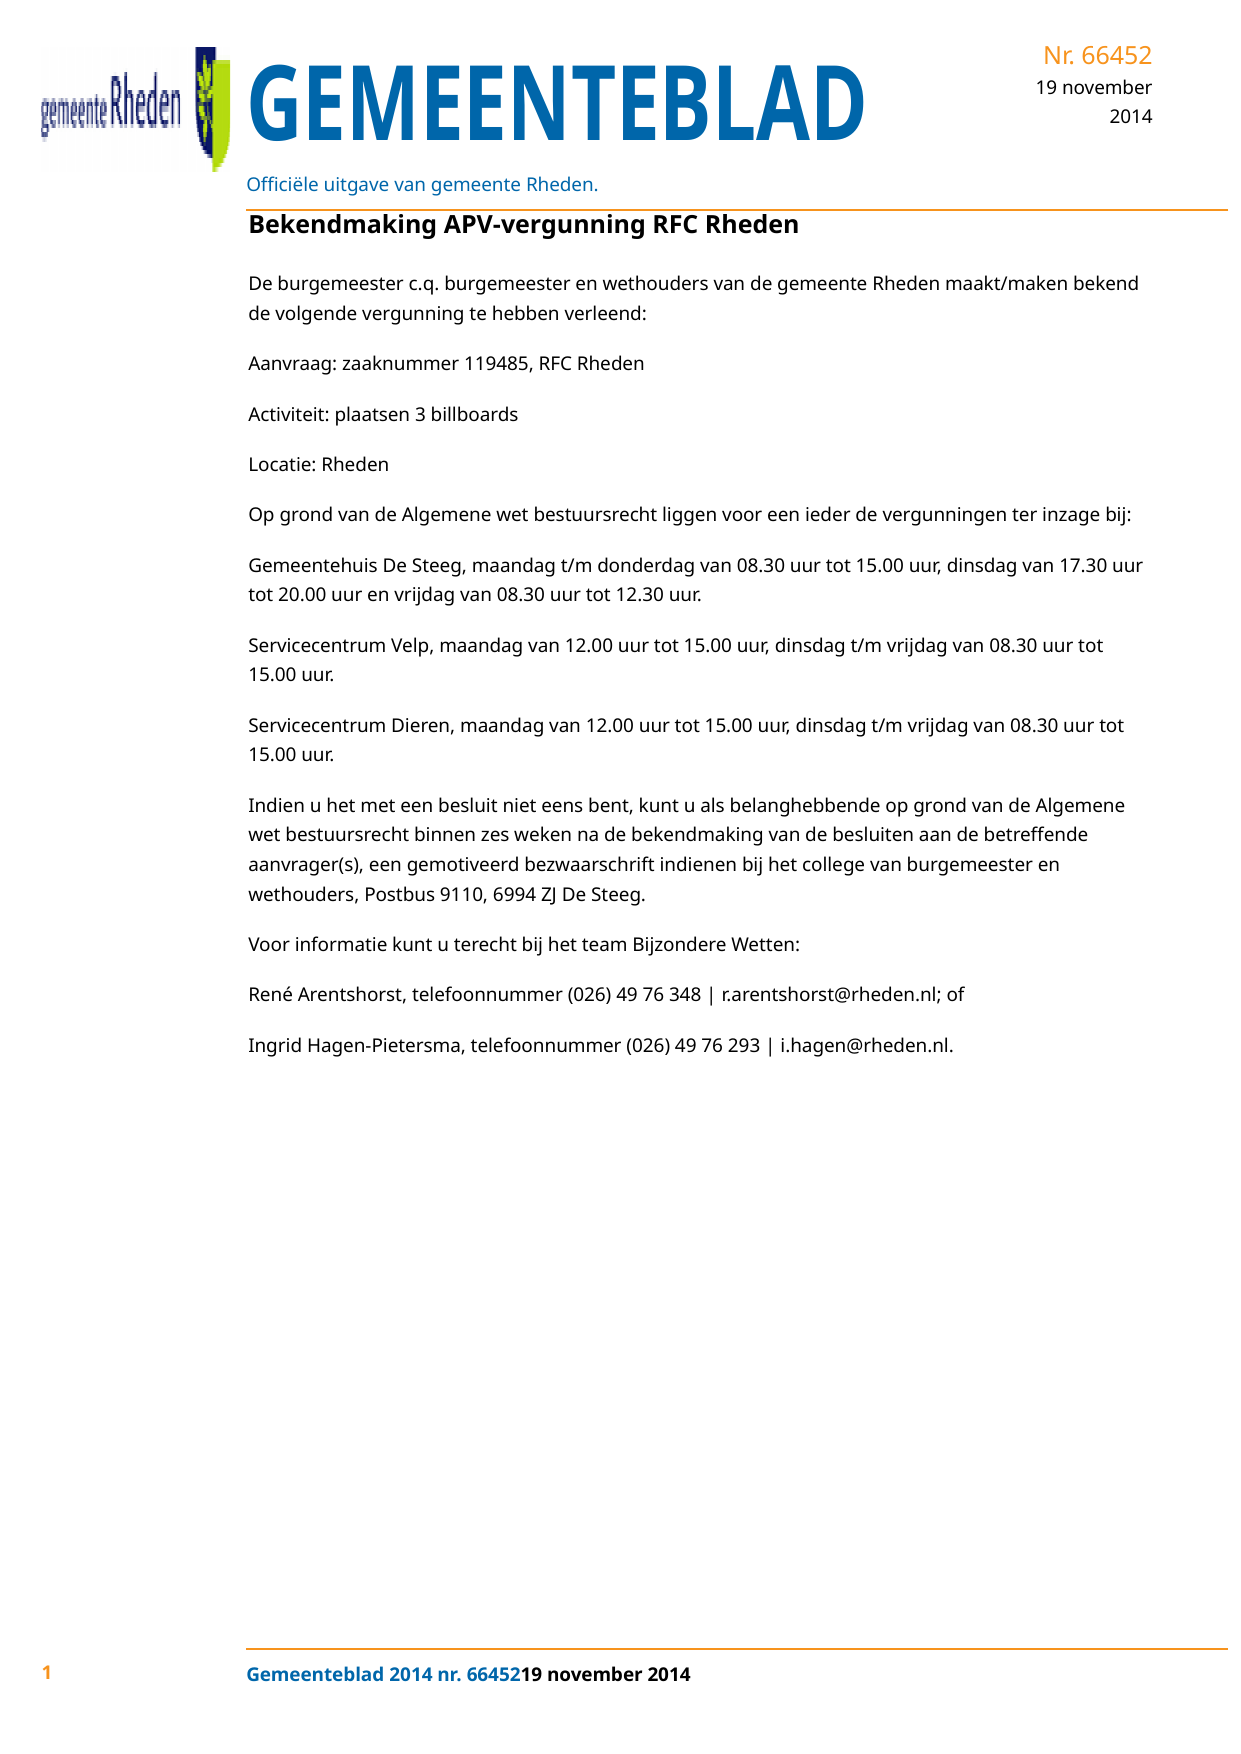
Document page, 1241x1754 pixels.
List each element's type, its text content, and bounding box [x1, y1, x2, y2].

text De burgemeester c.q. burgemeester en wethouders van de gemeente Rheden maakt/maken bekend de volgende vergunning te hebben verleend: [248, 270, 1152, 326]
text Gemeentehuis De Steeg, maandag t/m donderdag van 08.30 uur tot 15.00 uur, dinsdag van 17.30 uur tot 20.00 uur en vrijdag van 08.30 uur tot 12.30 uur. [248, 552, 1152, 607]
text Op grond van de Algemene wet bestuursrecht liggen voor een ieder de vergunningen ter inzage bij: [248, 502, 1152, 527]
text Servicecentrum Dieren, maandag van 12.00 uur tot 15.00 uur, dinsdag t/m vrijdag van 08.30 uur tot 15.00 uur. [248, 712, 1152, 767]
text Voor informatie kunt u terecht bij het team Bijzondere Wetten: [248, 931, 1152, 957]
text Ingrid Hagen-Pietersma, telefoonnummer (026) 49 76 293 | i.hagen@rheden.nl. [248, 1032, 1152, 1058]
text Indien u het met een besluit niet eens bent, kunt u als belanghebbende op grond van de Algemene wet bestuursrecht binnen zes weken na de bekendmaking van de besluiten aan de betreffende aanvrager(s), een gemotiveerd bezwaarschrift indienen bij het college van burgemeester en wethouders, Postbus 9110, 6994 ZJ De Steeg. [248, 792, 1152, 906]
text René Arentshorst, telefoonnummer (026) 49 76 348 | r.arentshorst@rheden.nl; of [248, 982, 1152, 1007]
text Servicecentrum Velp, maandag van 12.00 uur tot 15.00 uur, dinsdag t/m vrijdag van 08.30 uur tot 15.00 uur. [248, 632, 1152, 687]
picture [41, 47, 231, 172]
text Bekendmaking APV-vergunning RFC Rheden [248, 211, 1152, 241]
text Locatie: Rheden [248, 451, 1152, 477]
text Activiteit: plaatsen 3 billboards [248, 401, 1152, 426]
text Aanvraag: zaaknummer 119485, RFC Rheden [248, 350, 1152, 376]
